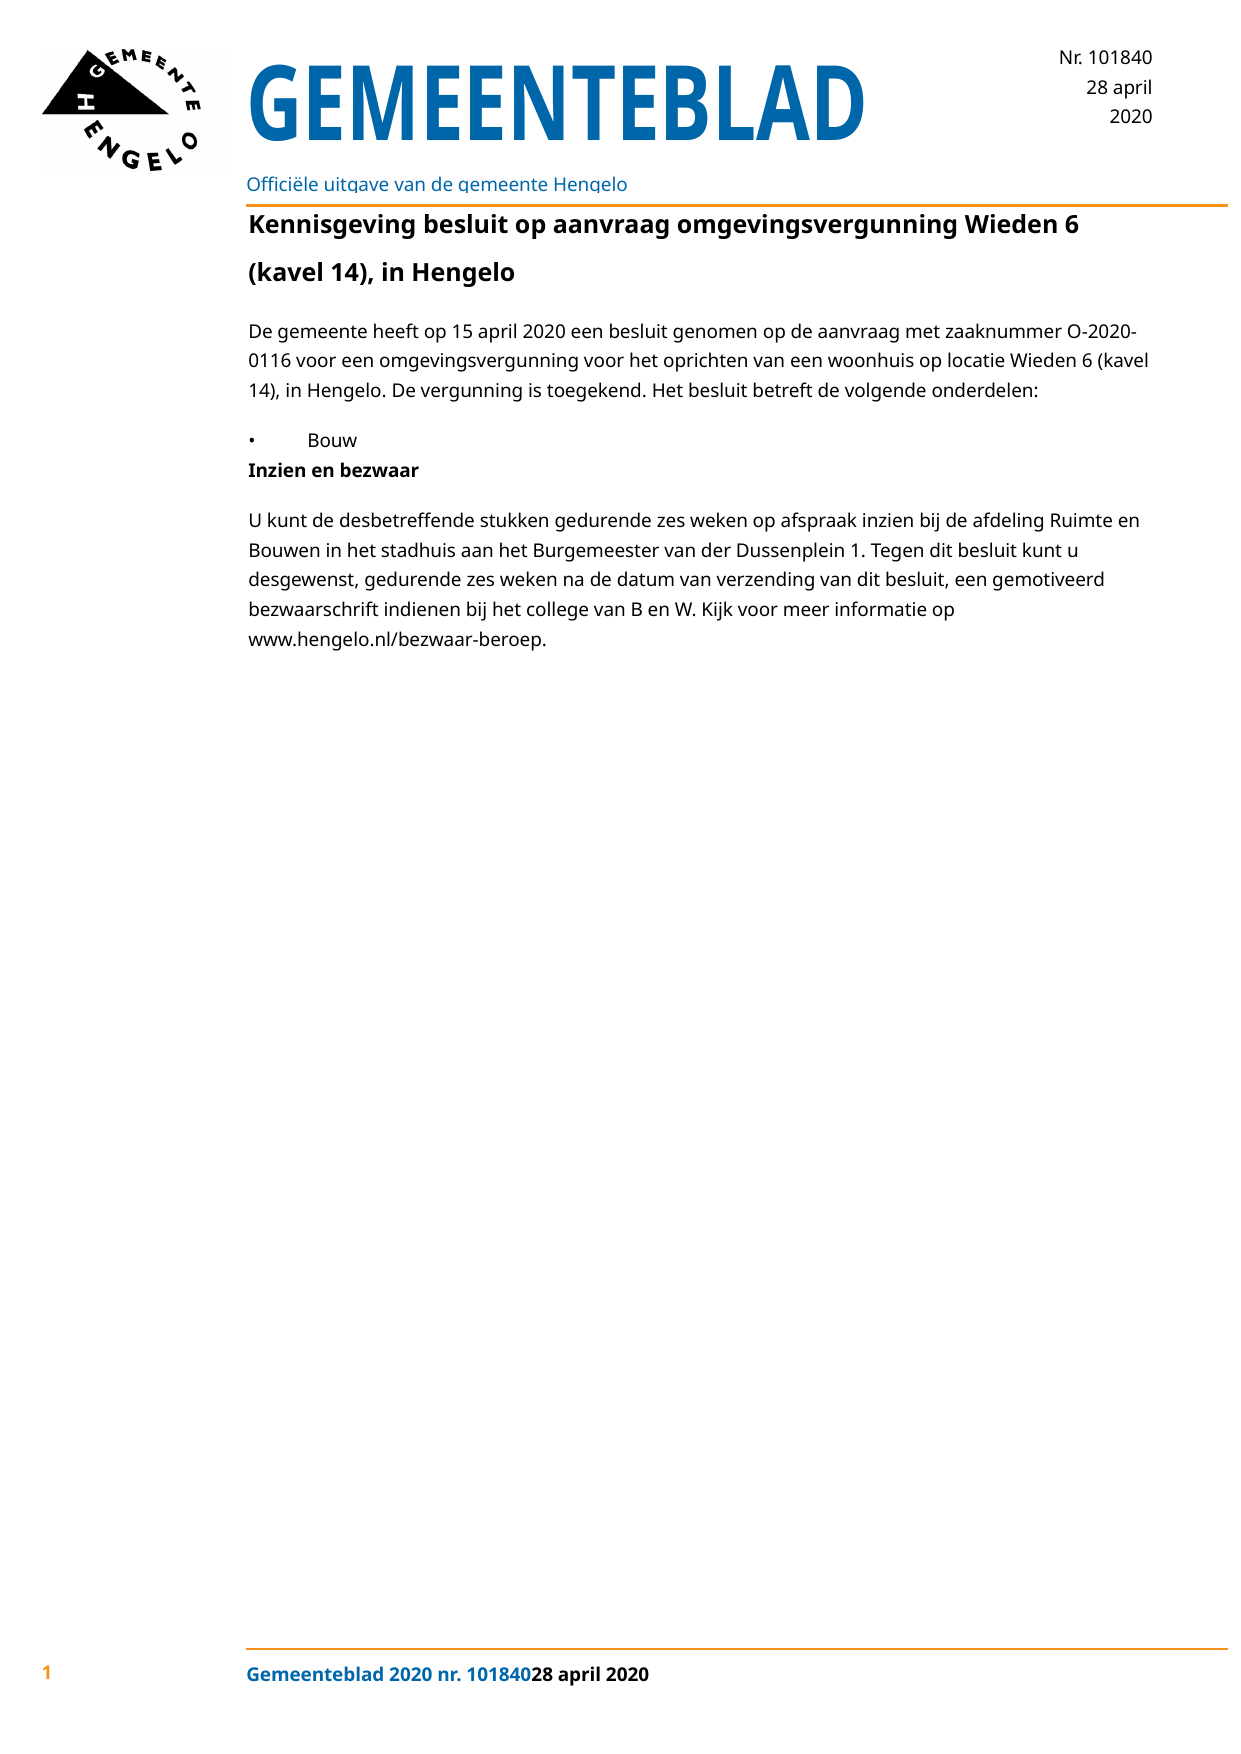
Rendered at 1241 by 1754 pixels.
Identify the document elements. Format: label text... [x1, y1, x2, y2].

list Bouw [248, 427, 1152, 453]
picture [41, 47, 231, 172]
text Kennisgeving besluit op aanvraag omgevingsvergunning Wieden 6 (kavel 14), in Hengelo [248, 207, 1152, 288]
text U kunt de desbetreffende stukken gedurende zes weken op afspraak inzien bij de afdeling Ruimte en Bouwen in het stadhuis aan het Burgemeester van der Dussenplein 1. Tegen dit besluit kunt u desgewenst, gedurende zes weken na de datum van verzending van dit besluit, een gemotiveerd bezwaarschrift indienen bij het college van B en W. Kijk voor meer informatie op www.hengelo.nl/bezwaar-beroep. [248, 507, 1152, 652]
text De gemeente heeft op 15 april 2020 een besluit genomen op de aanvraag met zaaknummer O-2020-0116 voor een omgevingsvergunning voor het oprichten van een woonhuis op locatie Wieden 6 (kavel 14), in Hengelo. De vergunning is toegekend. Het besluit betreft de volgende onderdelen: [248, 318, 1152, 403]
text Inzien en bezwaar [248, 457, 1152, 483]
